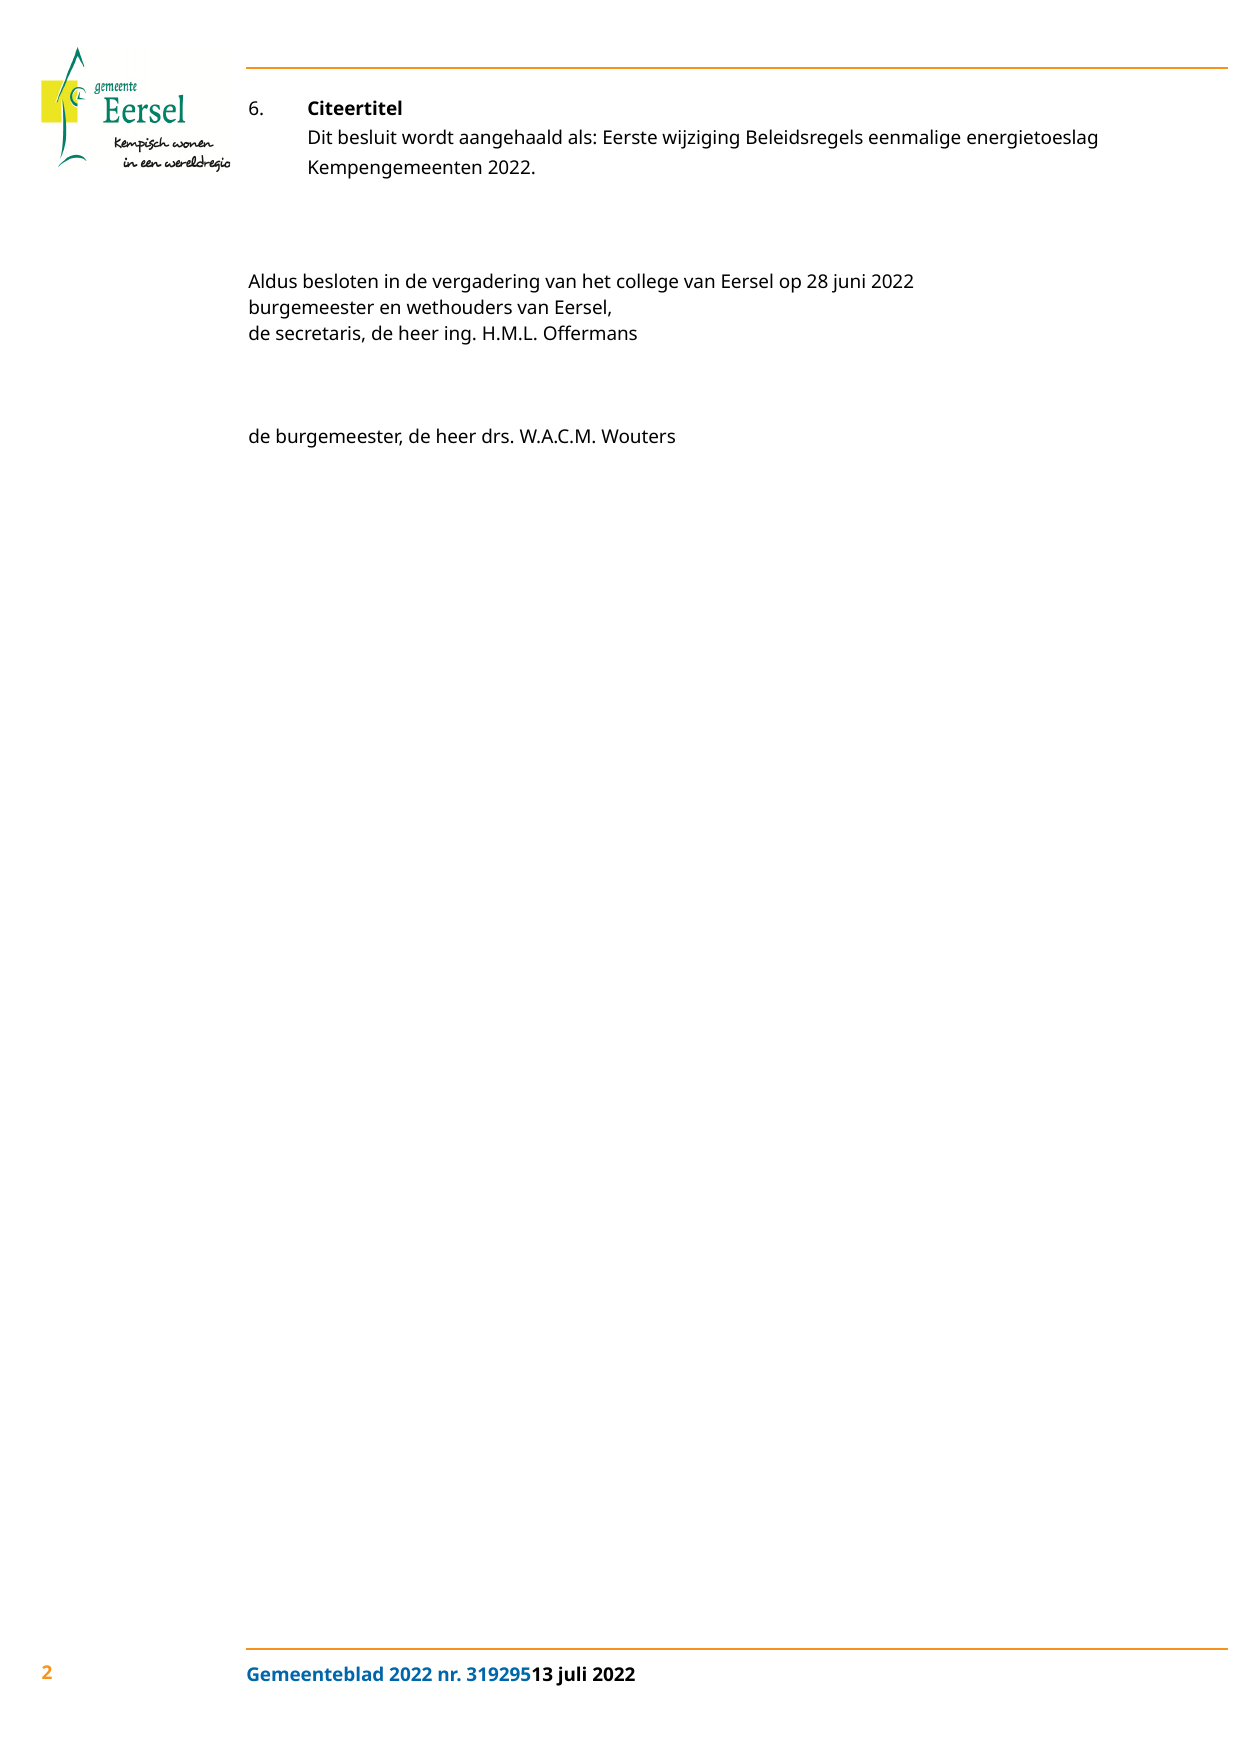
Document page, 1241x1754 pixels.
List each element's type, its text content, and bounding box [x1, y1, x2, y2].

text de secretaris, de heer ing. H.M.L. Offermans [248, 320, 1152, 346]
text de burgemeester, de heer drs. W.A.C.M. Wouters [248, 423, 1152, 448]
list Dit besluit wordt aangehaald als: Eerste wijziging Beleidsregels eenmalige energietoeslag Kempengemeenten 2022. [248, 124, 1152, 180]
list Citeertitel [248, 95, 1152, 121]
picture [41, 47, 231, 172]
text burgemeester en wethouders van Eersel, [248, 294, 1152, 320]
text Aldus besloten in de vergadering van het college van Eersel op 28 juni 2022 [248, 268, 1152, 294]
